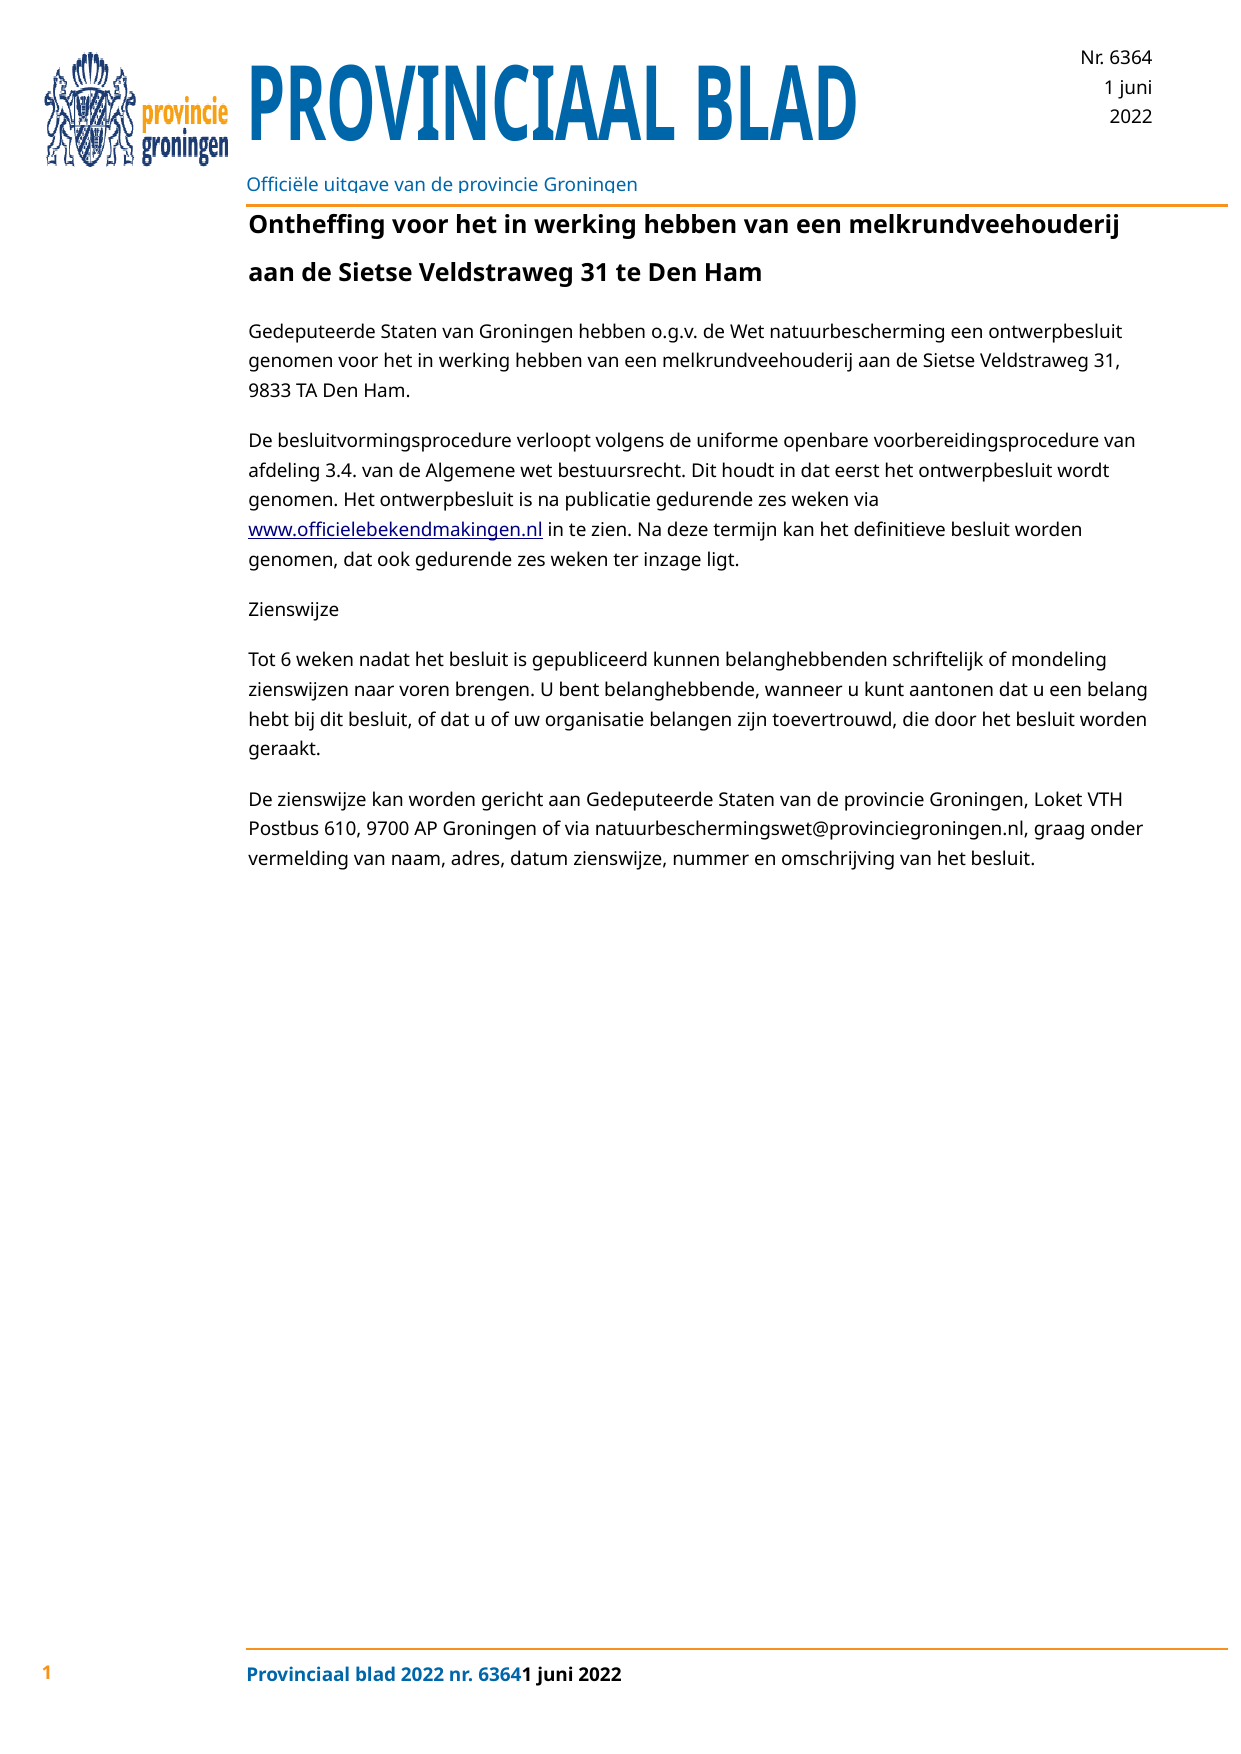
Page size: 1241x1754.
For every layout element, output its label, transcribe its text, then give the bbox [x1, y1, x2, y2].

text Zienswijze [248, 596, 1152, 622]
text Gedeputeerde Staten van Groningen hebben o.g.v. de Wet natuurbescherming een ontwerpbesluit genomen voor het in werking hebben van een melkrundveehouderij aan de Sietse Veldstraweg 31, 9833 TA Den Ham. [248, 318, 1152, 403]
picture [41, 47, 231, 172]
text De besluitvormingsprocedure verloopt volgens de uniforme openbare voorbereidingsprocedure van afdeling 3.4. van de Algemene wet bestuursrecht. Dit houdt in dat eerst het ontwerpbesluit wordt genomen. Het ontwerpbesluit is na publicatie gedurende zes weken via www.officielebekendmakingen.nl in te zien. Na deze termijn kan het definitieve besluit worden genomen, dat ook gedurende zes weken ter inzage ligt. [248, 427, 1152, 572]
text De zienswijze kan worden gericht aan Gedeputeerde Staten van de provincie Groningen, Loket VTH Postbus 610, 9700 AP Groningen of via natuurbeschermingswet@provinciegroningen.nl, graag onder vermelding van naam, adres, datum zienswijze, nummer en omschrijving van het besluit. [248, 786, 1152, 871]
text Tot 6 weken nadat het besluit is gepubliceerd kunnen belanghebbenden schriftelijk of mondeling zienswijzen naar voren brengen. U bent belanghebbende, wanneer u kunt aantonen dat u een belang hebt bij dit besluit, of dat u of uw organisatie belangen zijn toevertrouwd, die door het besluit worden geraakt. [248, 647, 1152, 761]
text Ontheffing voor het in werking hebben van een melkrundveehouderij aan de Sietse Veldstraweg 31 te Den Ham [248, 207, 1152, 288]
